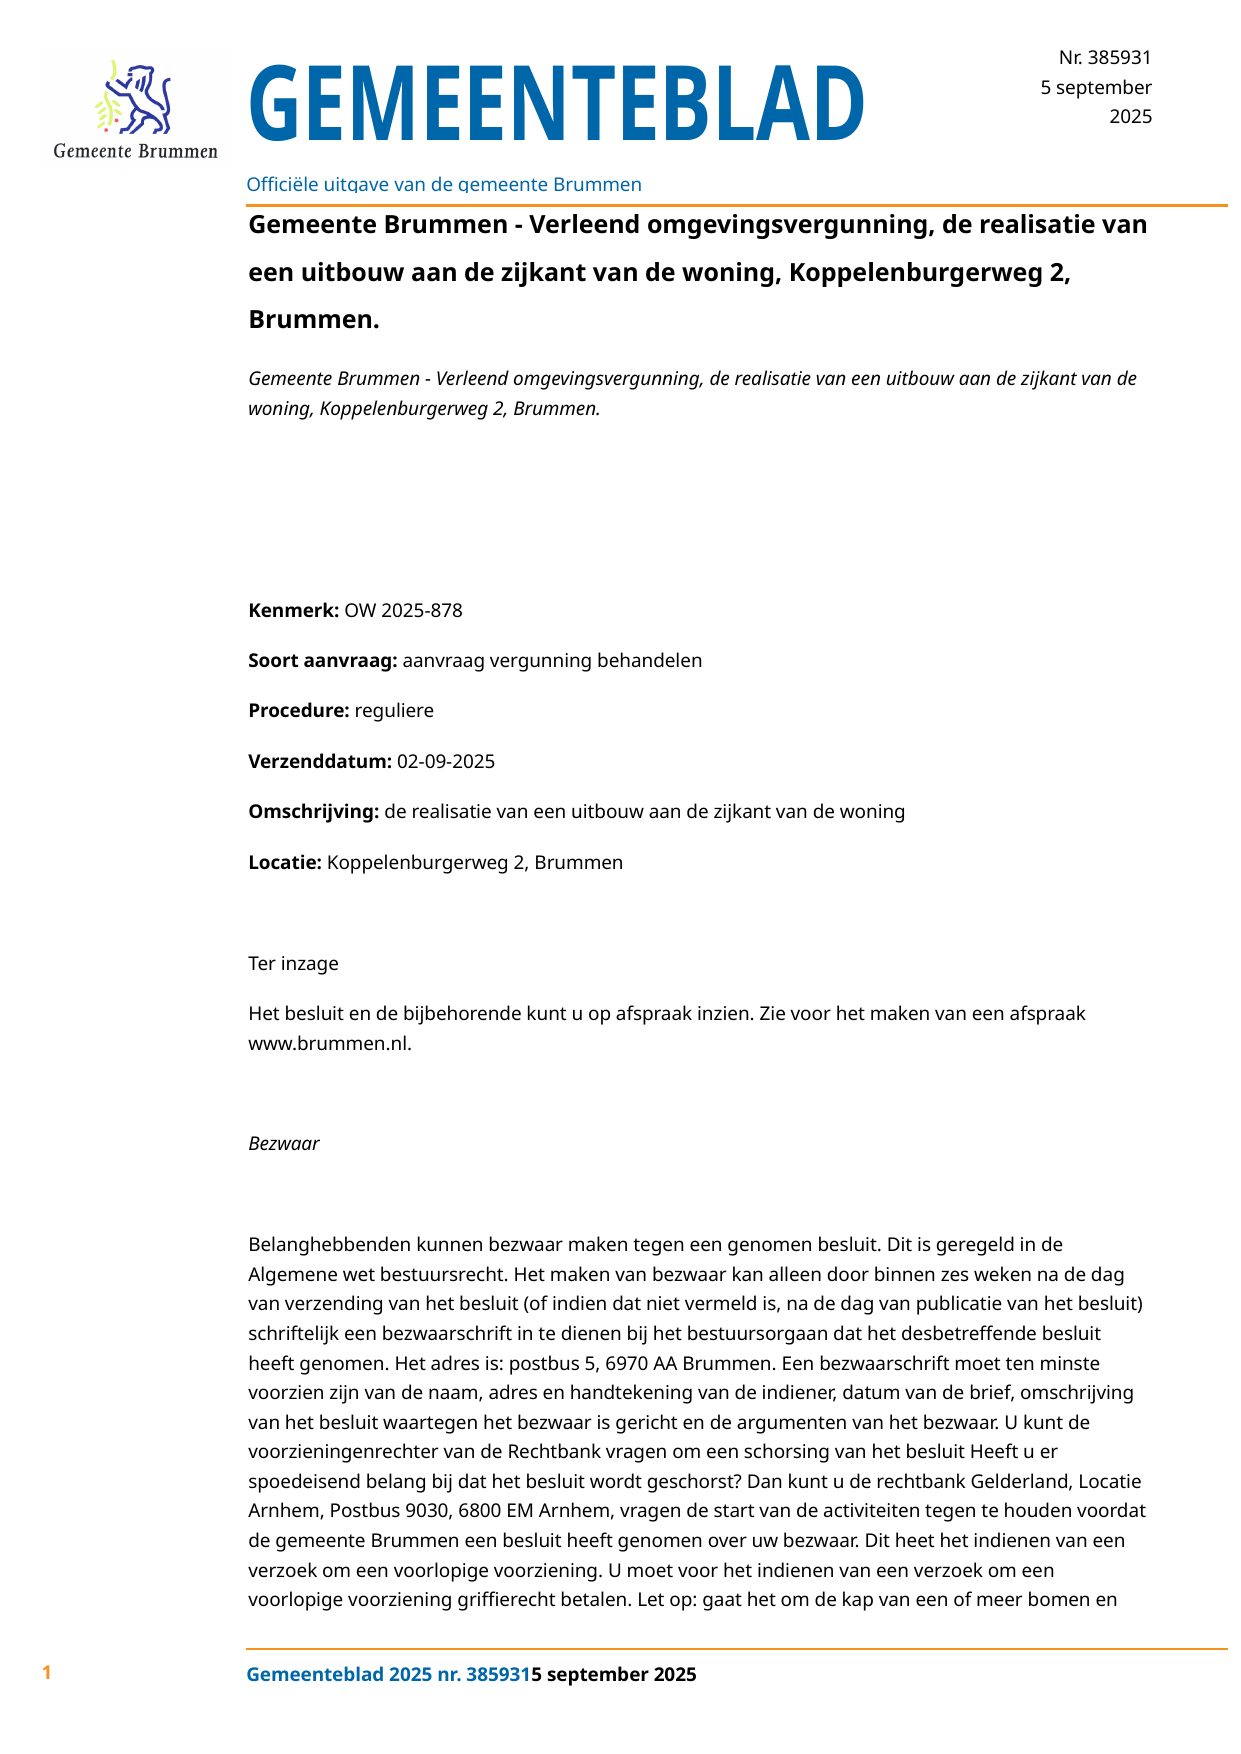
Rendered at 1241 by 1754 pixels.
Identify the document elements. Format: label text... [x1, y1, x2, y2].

text Locatie: Koppelenburgerweg 2, Brummen [248, 849, 1152, 874]
text Belanghebbenden kunnen bezwaar maken tegen een genomen besluit. Dit is geregeld in de Algemene wet bestuursrecht. Het maken van bezwaar kan alleen door binnen zes weken na de dag van verzending van het besluit (of indien dat niet vermeld is, na de dag van publicatie van het besluit) schriftelijk een bezwaarschrift in te dienen bij het bestuursorgaan dat het desbetreffende besluit heeft genomen. Het adres is: postbus 5, 6970 AA Brummen. Een bezwaarschrift moet ten minste voorzien zijn van de naam, adres en handtekening van de indiener, datum van de brief, omschrijving van het besluit waartegen het bezwaar is gericht en de argumenten van het bezwaar. U kunt de voorzieningenrechter van de Rechtbank vragen om een schorsing van het besluit Heeft u er spoedeisend belang bij dat het besluit wordt geschorst? Dan kunt u de rechtbank Gelderland, Locatie Arnhem, Postbus 9030, 6800 EM Arnhem, vragen de start van de activiteiten tegen te houden voordat de gemeente Brummen een besluit heeft genomen over uw bezwaar. Dit heet het indienen van een verzoek om een voorlopige voorziening. U moet voor het indienen van een verzoek om een voorlopige voorziening griffierecht betalen. Let op: gaat het om de kap van een of meer bomen en [248, 1231, 1152, 1612]
text Bezwaar [248, 1131, 1152, 1156]
text Procedure: reguliere [248, 698, 1152, 723]
picture [41, 47, 231, 172]
text Ter inzage [248, 950, 1152, 975]
text Verzenddatum: 02-09-2025 [248, 748, 1152, 774]
text Gemeente Brummen - Verleend omgevingsvergunning, de realisatie van een uitbouw aan de zijkant van de woning, Koppelenburgerweg 2, Brummen. [248, 366, 1152, 421]
text Omschrijving: de realisatie van een uitbouw aan de zijkant van de woning [248, 798, 1152, 824]
text Het besluit en de bijbehorende kunt u op afspraak inzien. Zie voor het maken van een afspraak www.brummen.nl. [248, 1000, 1152, 1055]
text Gemeente Brummen - Verleend omgevingsvergunning, de realisatie van een uitbouw aan de zijkant van de woning, Koppelenburgerweg 2, Brummen. [248, 207, 1152, 336]
text Kenmerk: OW 2025-878 [248, 597, 1152, 622]
text Soort aanvraag: aanvraag vergunning behandelen [248, 647, 1152, 673]
